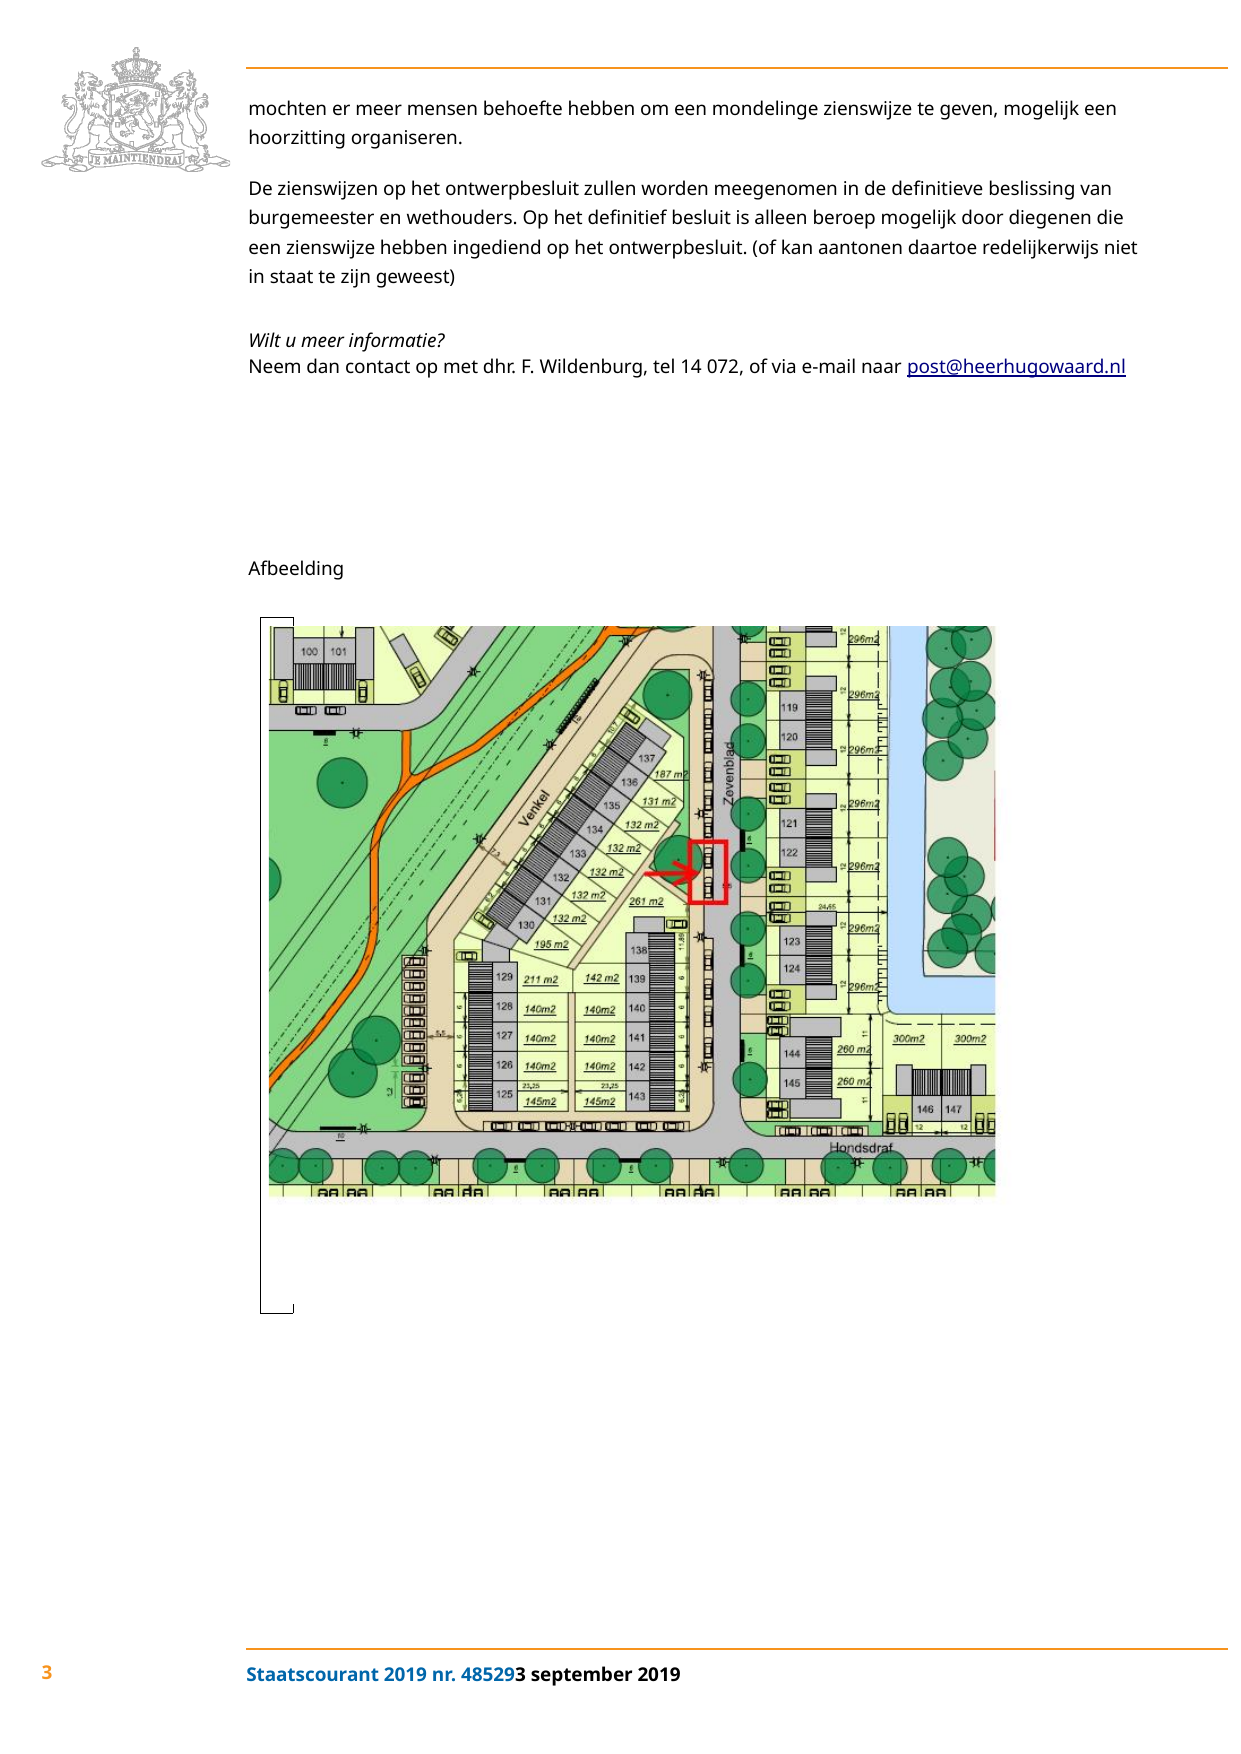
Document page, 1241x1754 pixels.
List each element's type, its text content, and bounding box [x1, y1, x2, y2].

picture [268, 626, 1173, 1304]
text Neem dan contact op met dhr. F. Wildenburg, tel 14 072, of via e-mail naar post@heerhugowaard.nl [248, 353, 1152, 379]
text mochten er meer mensen behoefte hebben om een mondelinge zienswijze te geven, mogelijk een hoorzitting organiseren. [248, 95, 1152, 150]
picture [41, 47, 231, 172]
text Afbeelding [248, 555, 1152, 581]
text De zienswijzen op het ontwerpbesluit zullen worden meegenomen in de definitieve beslissing van burgemeester en wethouders. Op het definitief besluit is alleen beroep mogelijk door diegenen die een zienswijze hebben ingediend op het ontwerpbesluit. (of kan aantonen daartoe redelijkerwijs niet in staat te zijn geweest) [248, 175, 1152, 289]
text Wilt u meer informatie? [248, 327, 1152, 353]
